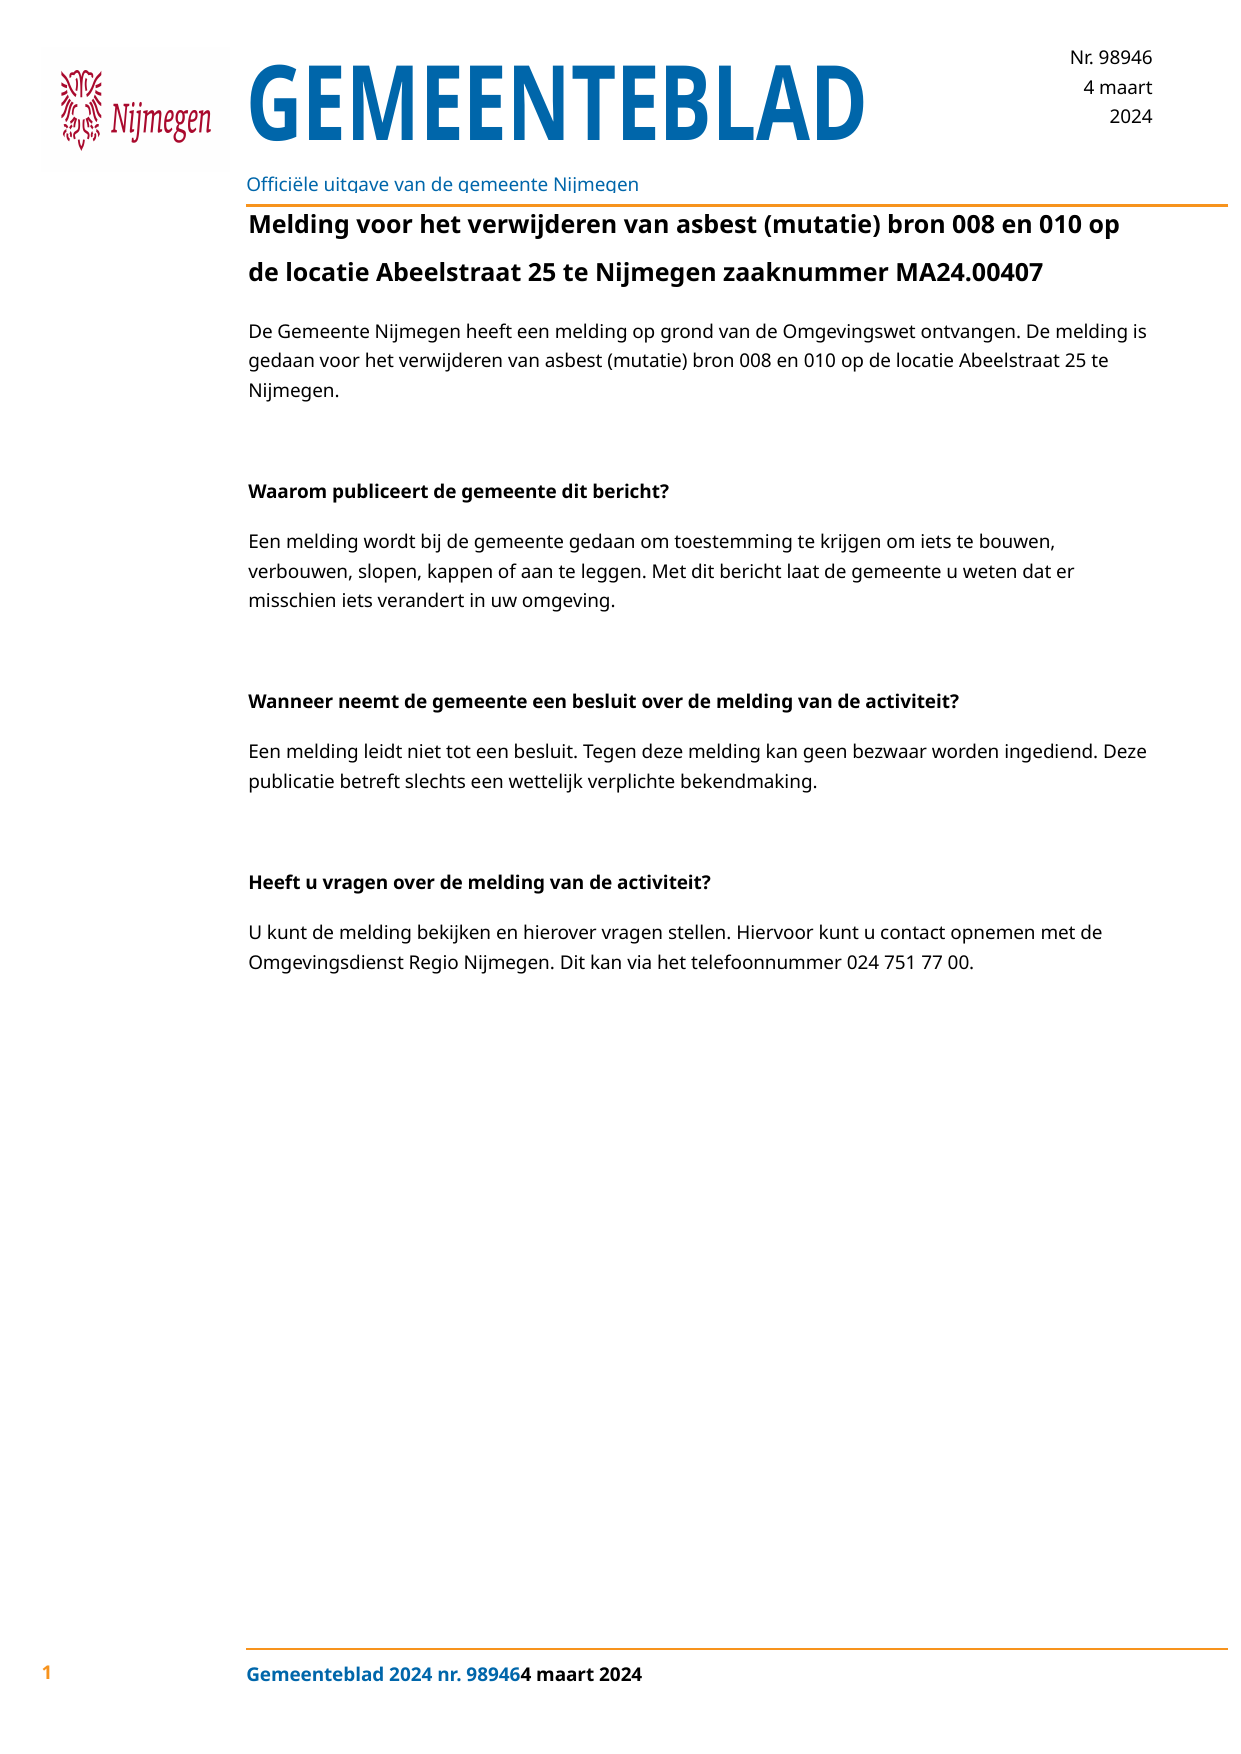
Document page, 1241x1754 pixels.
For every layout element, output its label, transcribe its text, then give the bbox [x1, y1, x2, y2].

text Melding voor het verwijderen van asbest (mutatie) bron 008 en 010 op de locatie Abeelstraat 25 te Nijmegen zaaknummer MA24.00407 [248, 207, 1152, 288]
text Waarom publiceert de gemeente dit bericht? [248, 478, 1152, 504]
picture [41, 47, 231, 172]
text De Gemeente Nijmegen heeft een melding op grond van de Omgevingswet ontvangen. De melding is gedaan voor het verwijderen van asbest (mutatie) bron 008 en 010 op de locatie Abeelstraat 25 te Nijmegen. [248, 318, 1152, 403]
text Wanneer neemt de gemeente een besluit over de melding van de activiteit? [248, 688, 1152, 714]
text Een melding leidt niet tot een besluit. Tegen deze melding kan geen bezwaar worden ingediend. Deze publicatie betreft slechts een wettelijk verplichte bekendmaking. [248, 739, 1152, 794]
text Een melding wordt bij de gemeente gedaan om toestemming te krijgen om iets te bouwen, verbouwen, slopen, kappen of aan te leggen. Met dit bericht laat de gemeente u weten dat er misschien iets verandert in uw omgeving. [248, 528, 1152, 613]
text U kunt de melding bekijken en hierover vragen stellen. Hiervoor kunt u contact opnemen met de Omgevingsdienst Regio Nijmegen. Dit kan via het telefoonnummer 024 751 77 00. [248, 919, 1152, 975]
text Heeft u vragen over de melding van de activiteit? [248, 869, 1152, 895]
